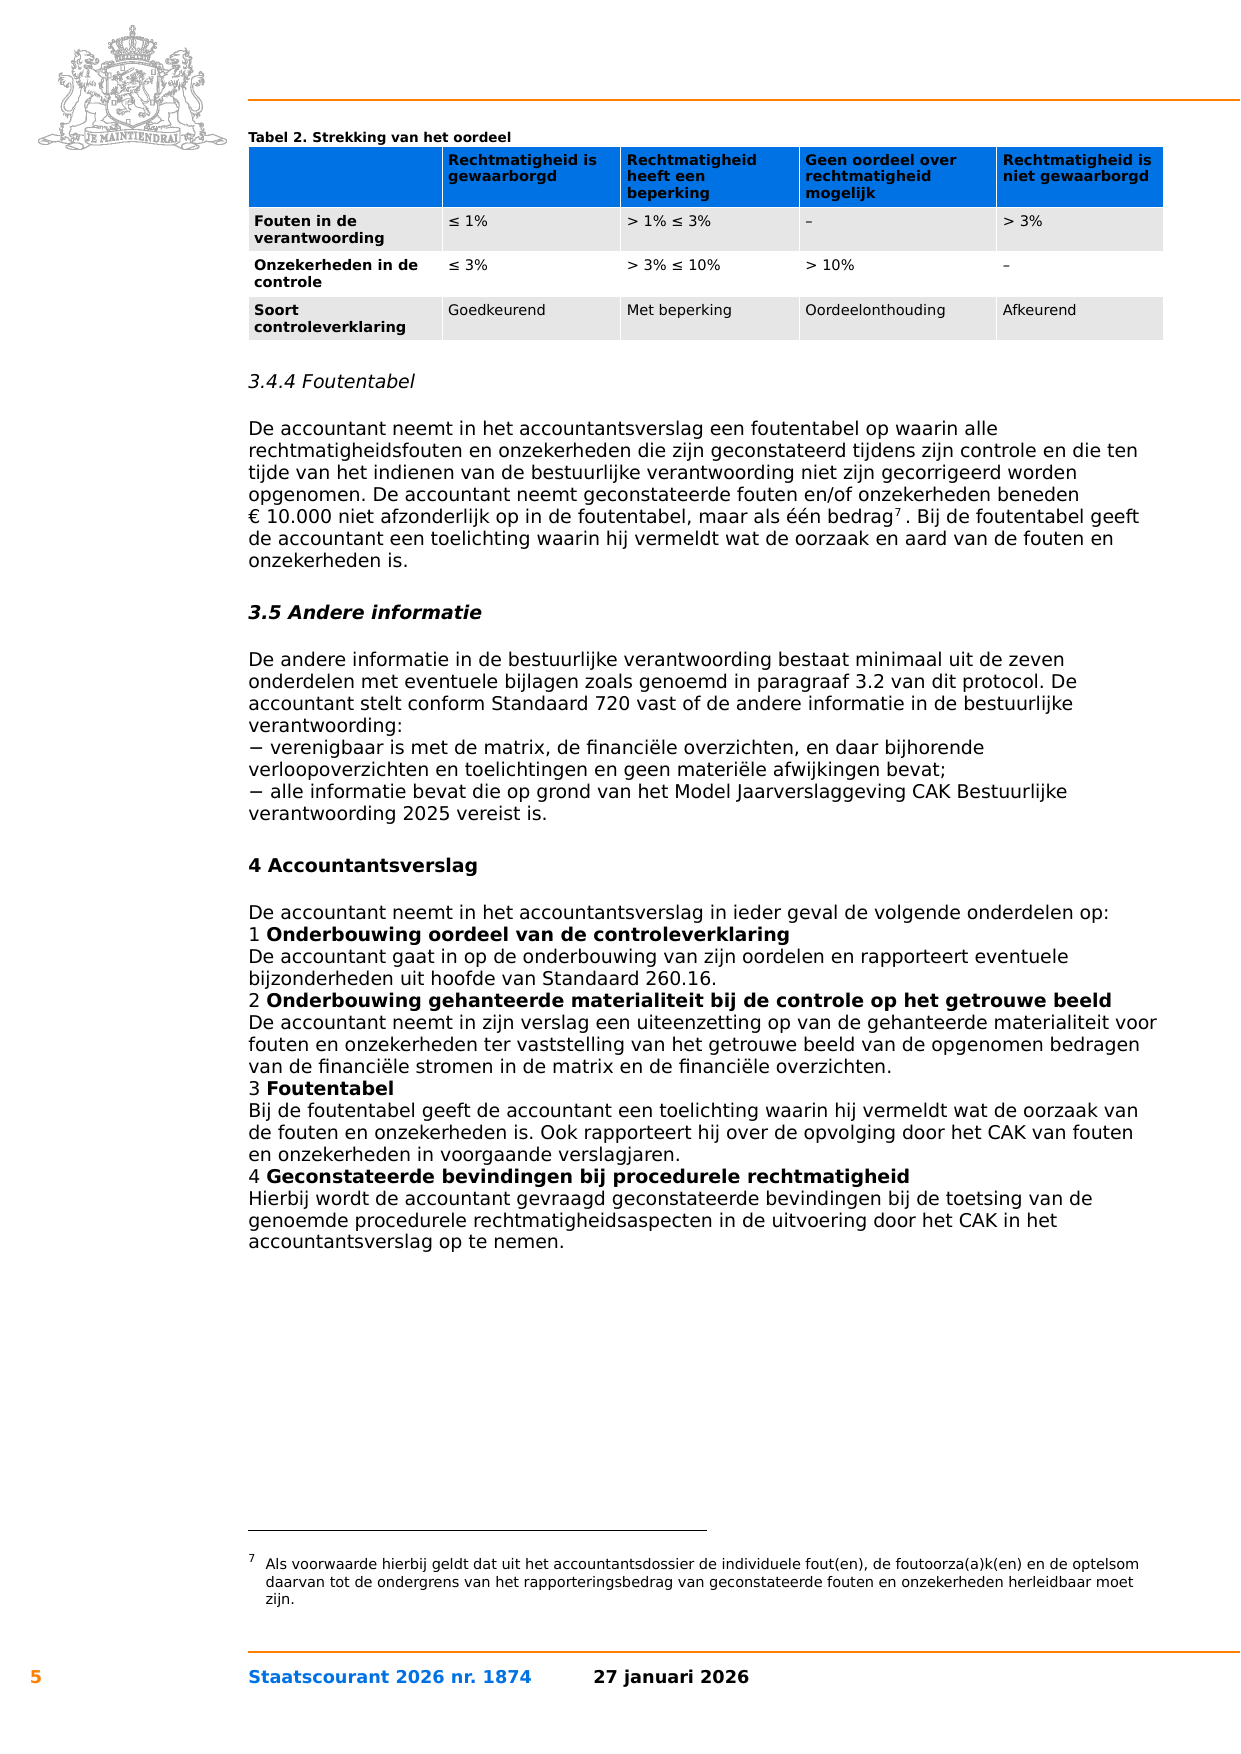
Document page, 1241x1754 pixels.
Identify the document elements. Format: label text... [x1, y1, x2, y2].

table_cell > 1% ≤ 3% [621, 208, 799, 251]
table_cell Onzekerheden in de controle [249, 253, 442, 296]
text Bij de foutentabel geeft de accountant een toelichting waarin hij vermeldt wat de oorzaak van de fouten en onzekerheden is. Ook rapporteert hij over de opvolging door het CAK van fouten en onzekerheden in voorgaande verslagjaren. [248, 1099, 1163, 1166]
table_cell Fouten in de verantwoording [249, 208, 442, 251]
text De accountant neemt in zijn verslag een uiteenzetting op van de gehanteerde materialiteit voor fouten en onzekerheden ter vaststelling van het getrouwe beeld van de opgenomen bedragen van de financiële stromen in de matrix en de financiële overzichten. [248, 1012, 1163, 1078]
text Hierbij wordt de accountant gevraagd geconstateerde bevindingen bij de toetsing van de genoemde procedurele rechtmatigheidsaspecten in de uitvoering door het CAK in het accountantsverslag op te nemen. [248, 1187, 1163, 1253]
table_cell Goedkeurend [443, 297, 620, 340]
text 1 Onderbouwing oordeel van de controleverklaring [248, 924, 1163, 946]
text − verenigbaar is met de matrix, de financiële overzichten, en daar bijhorende verloopoverzichten en toelichtingen en geen materiële afwijkingen bevat; [248, 737, 1163, 781]
table_cell > 10% [800, 253, 996, 296]
table_cell Afkeurend [997, 297, 1163, 340]
table_cell Geen oordeel over rechtmatigheid mogelijk [800, 147, 996, 207]
table_cell Rechtmatigheid is gewaarborgd [443, 147, 620, 207]
text De accountant neemt in het accountantsverslag in ieder geval de volgende onderdelen op: [248, 902, 1163, 924]
table_cell Rechtmatigheid is niet gewaarborgd [997, 147, 1163, 207]
text 3 Foutentabel [248, 1078, 1163, 1099]
subtitle 3.5 Andere informatie [248, 602, 1163, 624]
text − alle informatie bevat die op grond van het Model Jaarverslaggeving CAK Bestuurlijke verantwoording 2025 vereist is. [248, 781, 1163, 825]
subtitle 4 Accountantsverslag [248, 855, 1163, 877]
table_cell – [997, 253, 1163, 296]
table_cell Rechtmatigheid heeft een beperking [621, 147, 799, 207]
text 4 Geconstateerde bevindingen bij procedurele rechtmatigheid [248, 1166, 1163, 1187]
table_cell > 3% ≤ 10% [621, 253, 799, 296]
table_cell Soort controleverklaring [249, 297, 442, 340]
text De accountant neemt in het accountantsverslag een foutentabel op waarin alle rechtmatigheidsfouten en onzekerheden die zijn geconstateerd tijdens zijn controle en die ten tijde van het indienen van de bestuurlijke verantwoording niet zijn gecorrigeerd worden opgenomen. De accountant neemt geconstateerde fouten en/of onzekerheden beneden € 10.000 niet afzonderlijk op in de foutentabel, maar als één bedrag. Bij de foutentabel geeft de accountant een toelichting waarin hij vermeldt wat de oorzaak en aard van de fouten en onzekerheden is. [248, 418, 1163, 572]
table_cell [249, 147, 442, 207]
text 2 Onderbouwing gehanteerde materialiteit bij de controle op het getrouwe beeld [248, 990, 1163, 1012]
picture [38, 25, 227, 150]
text De accountant gaat in op de onderbouwing van zijn oordelen en rapporteert eventuele bijzonderheden uit hoofde van Standaard 260.16. [248, 946, 1163, 990]
table_cell Oordeelonthouding [800, 297, 996, 340]
text Als voorwaarde hierbij geldt dat uit het accountantsdossier de individuele fout(en), de foutoorza(a)k(en) en de optelsom daarvan tot de ondergrens van het rapporteringsbedrag van geconstateerde fouten en onzekerheden herleidbaar moet zijn. [248, 1552, 1163, 1608]
subtitle 3.4.4 Foutentabel [248, 371, 1163, 393]
table_cell ≤ 1% [443, 208, 620, 251]
table_cell > 3% [997, 208, 1163, 251]
table_header Tabel 2. Strekking van het oordeel [248, 130, 1163, 146]
table_cell – [800, 208, 996, 251]
text De andere informatie in de bestuurlijke verantwoording bestaat minimaal uit de zeven onderdelen met eventuele bijlagen zoals genoemd in paragraaf 3.2 van dit protocol. De accountant stelt conform Standaard 720 vast of de andere informatie in de bestuurlijke verantwoording: [248, 649, 1163, 737]
table_cell Met beperking [621, 297, 799, 340]
table_cell ≤ 3% [443, 253, 620, 296]
